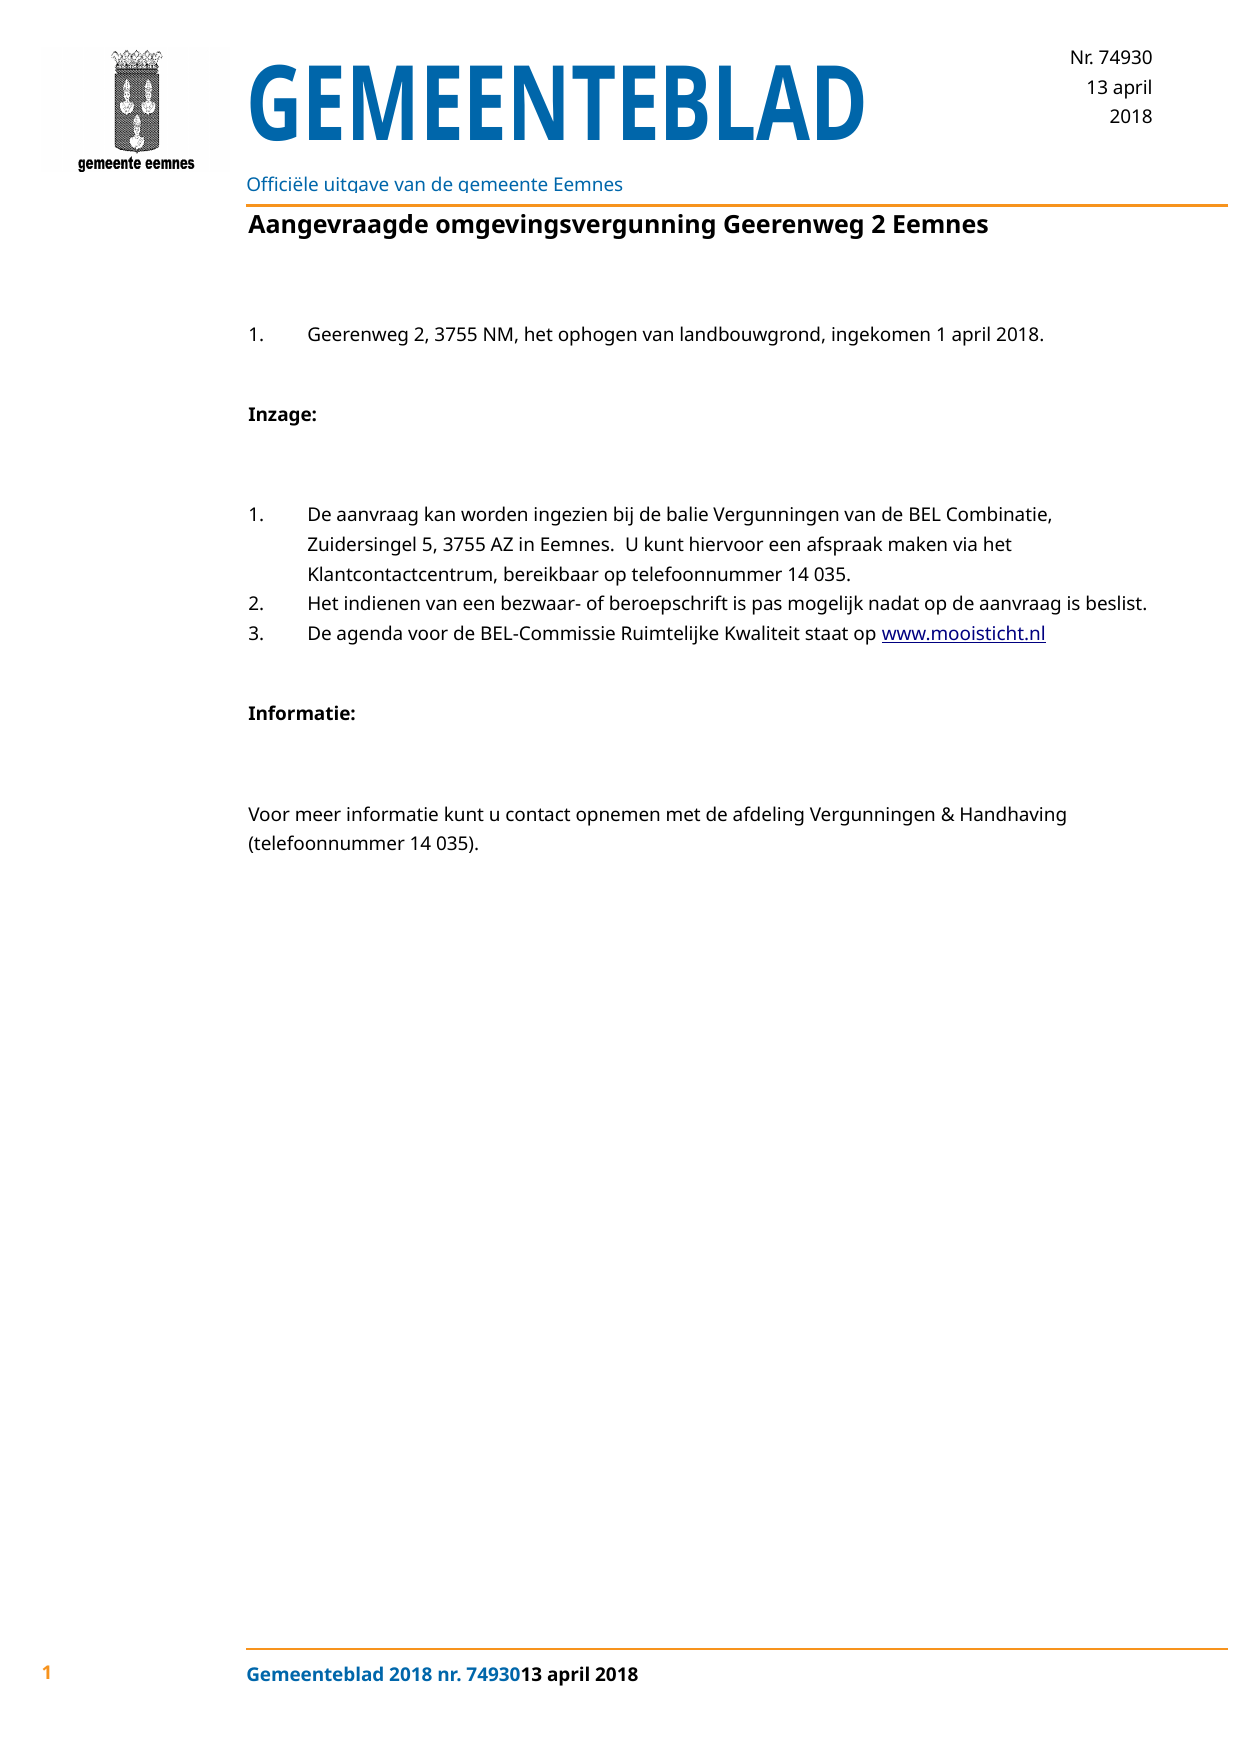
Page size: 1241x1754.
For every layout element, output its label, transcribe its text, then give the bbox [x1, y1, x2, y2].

list Geerenweg 2, 3755 NM, het ophogen van landbouwgrond, ingekomen 1 april 2018. [248, 321, 1152, 346]
list Het indienen van een bezwaar- of beroepschrift is pas mogelijk nadat op de aanvraag is beslist. [248, 590, 1152, 616]
text Inzage: [248, 401, 1152, 426]
text Aangevraagde omgevingsvergunning Geerenweg 2 Eemnes [248, 207, 1152, 241]
text Informatie: [248, 700, 1152, 726]
picture [41, 47, 231, 172]
list De aanvraag kan worden ingezien bij de balie Vergunningen van de BEL Combinatie, Zuidersingel 5, 3755 AZ in Eemnes. U kunt hiervoor een afspraak maken via het Klantcontactcentrum, bereikbaar op telefoonnummer 14 035. [248, 502, 1152, 586]
text Voor meer informatie kunt u contact opnemen met de afdeling Vergunningen & Handhaving (telefoonnummer 14 035). [248, 801, 1152, 856]
list De agenda voor de BEL-Commissie Ruimtelijke Kwaliteit staat op www.mooisticht.nl [248, 620, 1152, 646]
